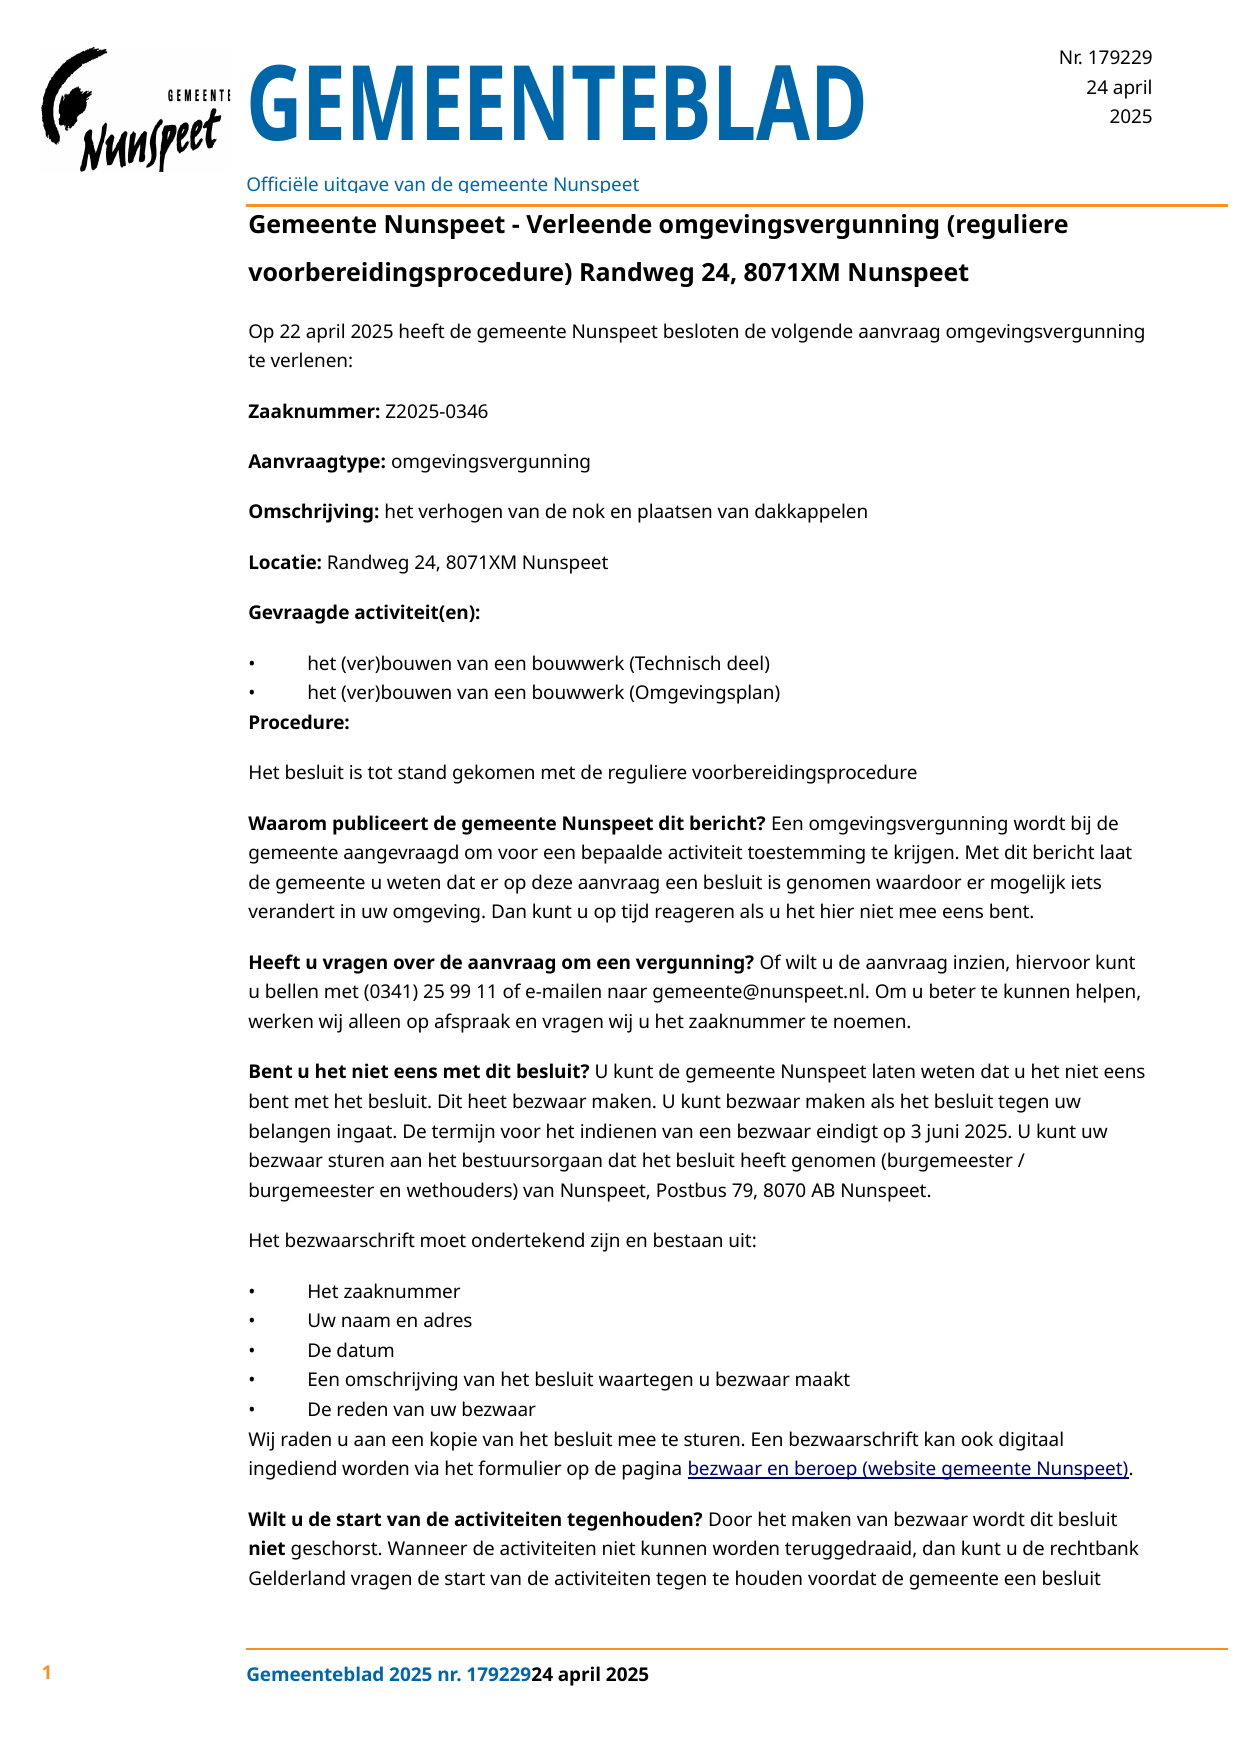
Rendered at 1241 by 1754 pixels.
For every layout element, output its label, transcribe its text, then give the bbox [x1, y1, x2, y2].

list Uw naam en adres [248, 1307, 1152, 1333]
list De datum [248, 1337, 1152, 1363]
text Op 22 april 2025 heeft de gemeente Nunspeet besloten de volgende aanvraag omgevingsvergunning te verlenen: [248, 318, 1152, 373]
picture [41, 47, 231, 172]
text Bent u het niet eens met dit besluit? U kunt de gemeente Nunspeet laten weten dat u het niet eens bent met het besluit. Dit heet bezwaar maken. U kunt bezwaar maken als het besluit tegen uw belangen ingaat. De termijn voor het indienen van een bezwaar eindigt op 3 juni 2025. U kunt uw bezwaar sturen aan het bestuursorgaan dat het besluit heeft genomen (burgemeester / burgemeester en wethouders) van Nunspeet, Postbus 79, 8070 AB Nunspeet. [248, 1059, 1152, 1203]
text Gevraagde activiteit(en): [248, 599, 1152, 625]
text Locatie: Randweg 24, 8071XM Nunspeet [248, 549, 1152, 575]
text Gemeente Nunspeet - Verleende omgevingsvergunning (reguliere voorbereidingsprocedure) Randweg 24, 8071XM Nunspeet [248, 207, 1152, 288]
text Waarom publiceert de gemeente Nunspeet dit bericht? Een omgevingsvergunning wordt bij de gemeente aangevraagd om voor een bepaalde activiteit toestemming te krijgen. Met dit bericht laat de gemeente u weten dat er op deze aanvraag een besluit is genomen waardoor er mogelijk iets verandert in uw omgeving. Dan kunt u op tijd reageren als u het hier niet mee eens bent. [248, 810, 1152, 924]
list Een omschrijving van het besluit waartegen u bezwaar maakt [248, 1367, 1152, 1392]
text Aanvraagtype: omgevingsvergunning [248, 448, 1152, 474]
text Het bezwaarschrift moet ondertekend zijn en bestaan uit: [248, 1227, 1152, 1253]
text Wij raden u aan een kopie van het besluit mee te sturen. Een bezwaarschrift kan ook digitaal ingediend worden via het formulier op de pagina bezwaar en beroep (website gemeente Nunspeet). [248, 1426, 1152, 1481]
text Wilt u de start van de activiteiten tegenhouden? Door het maken van bezwaar wordt dit besluit niet geschorst. Wanneer de activiteiten niet kunnen worden teruggedraaid, dan kunt u de rechtbank Gelderland vragen de start van de activiteiten tegen te houden voordat de gemeente een besluit [248, 1506, 1152, 1591]
list De reden van uw bezwaar [248, 1396, 1152, 1422]
text Het besluit is tot stand gekomen met de reguliere voorbereidingsprocedure [248, 759, 1152, 785]
text Omschrijving: het verhogen van de nok en plaatsen van dakkappelen [248, 499, 1152, 524]
text Zaaknummer: Z2025-0346 [248, 398, 1152, 424]
list het (ver)bouwen van een bouwwerk (Omgevingsplan) [248, 679, 1152, 705]
text Procedure: [248, 709, 1152, 735]
list Het zaaknummer [248, 1278, 1152, 1304]
text Heeft u vragen over de aanvraag om een vergunning? Of wilt u de aanvraag inzien, hiervoor kunt u bellen met (0341) 25 99 11 of e-mailen naar gemeente@nunspeet.nl. Om u beter te kunnen helpen, werken wij alleen op afspraak en vragen wij u het zaaknummer te noemen. [248, 949, 1152, 1034]
list het (ver)bouwen van een bouwwerk (Technisch deel) [248, 650, 1152, 676]
